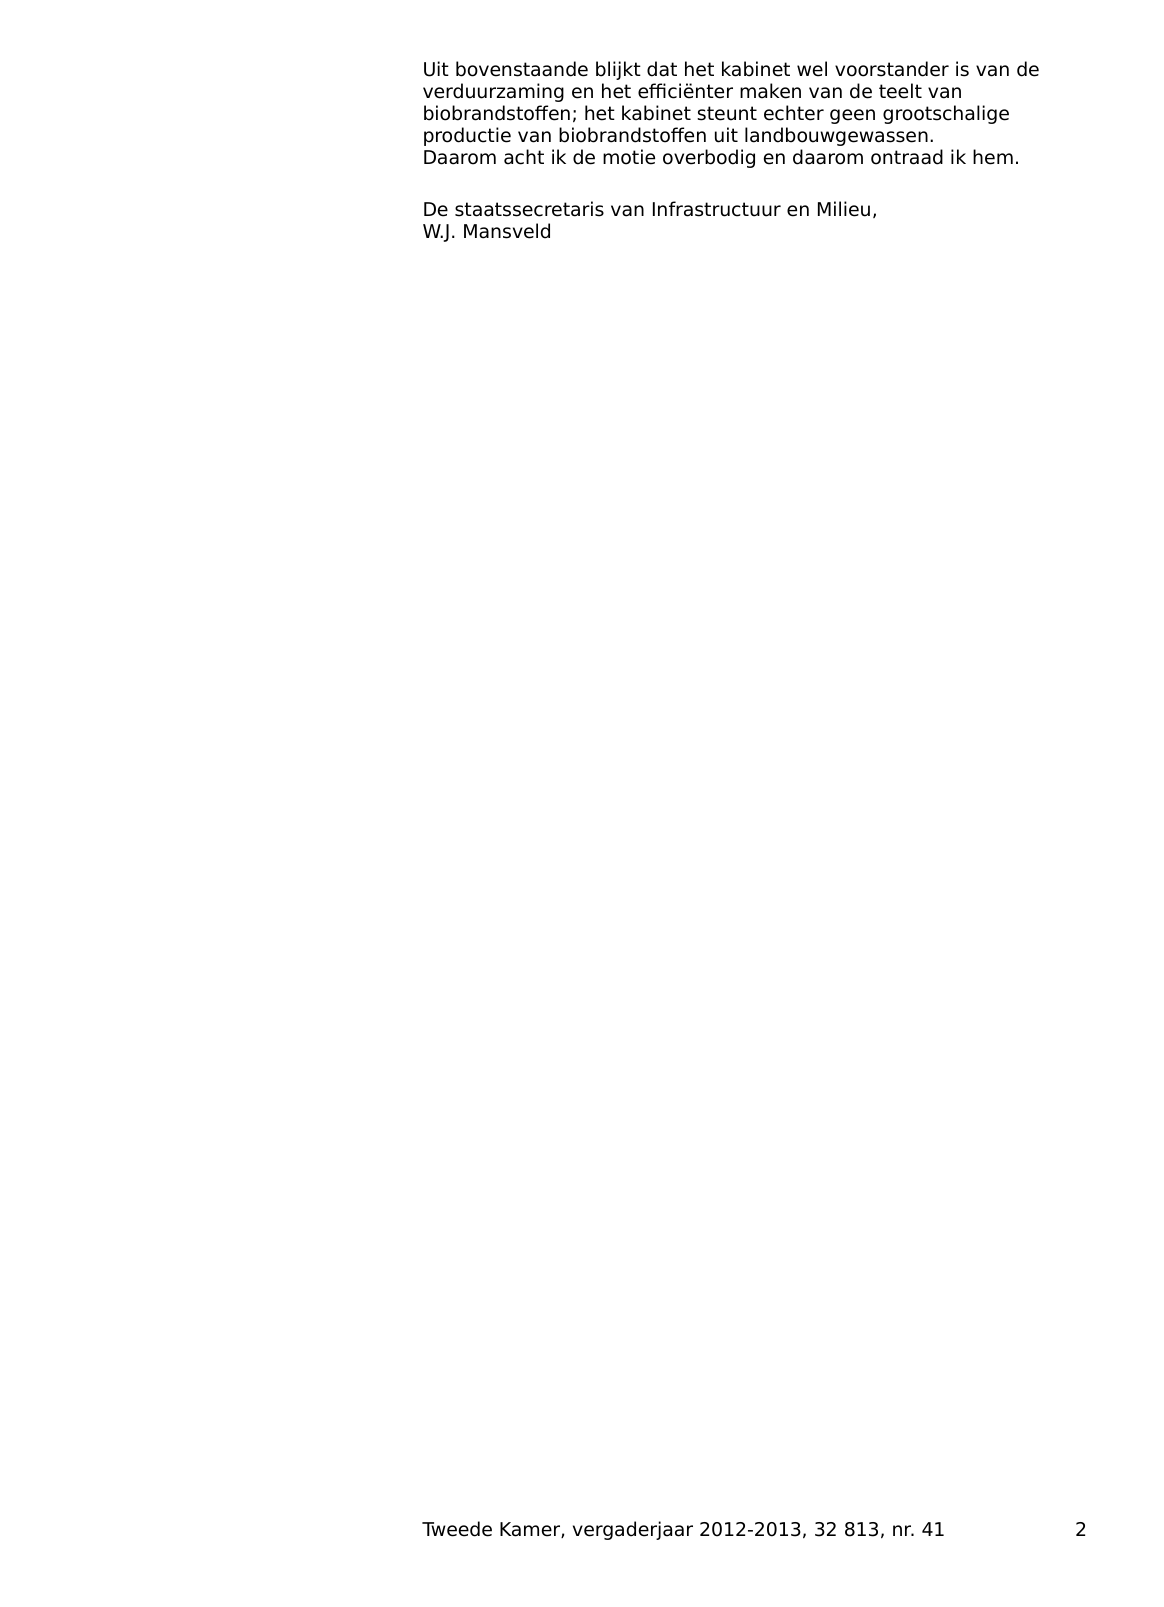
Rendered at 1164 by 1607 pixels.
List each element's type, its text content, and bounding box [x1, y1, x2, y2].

text Daarom acht ik de motie overbodig en daarom ontraad ik hem. [422, 147, 1087, 169]
text De staatssecretaris van Infrastructuur en Milieu, W.J. Mansveld [422, 199, 1087, 243]
text Uit bovenstaande blijkt dat het kabinet wel voorstander is van de verduurzaming en het efficiënter maken van de teelt van biobrandstoffen; het kabinet steunt echter geen grootschalige productie van biobrandstoffen uit landbouwgewassen. [422, 59, 1087, 147]
